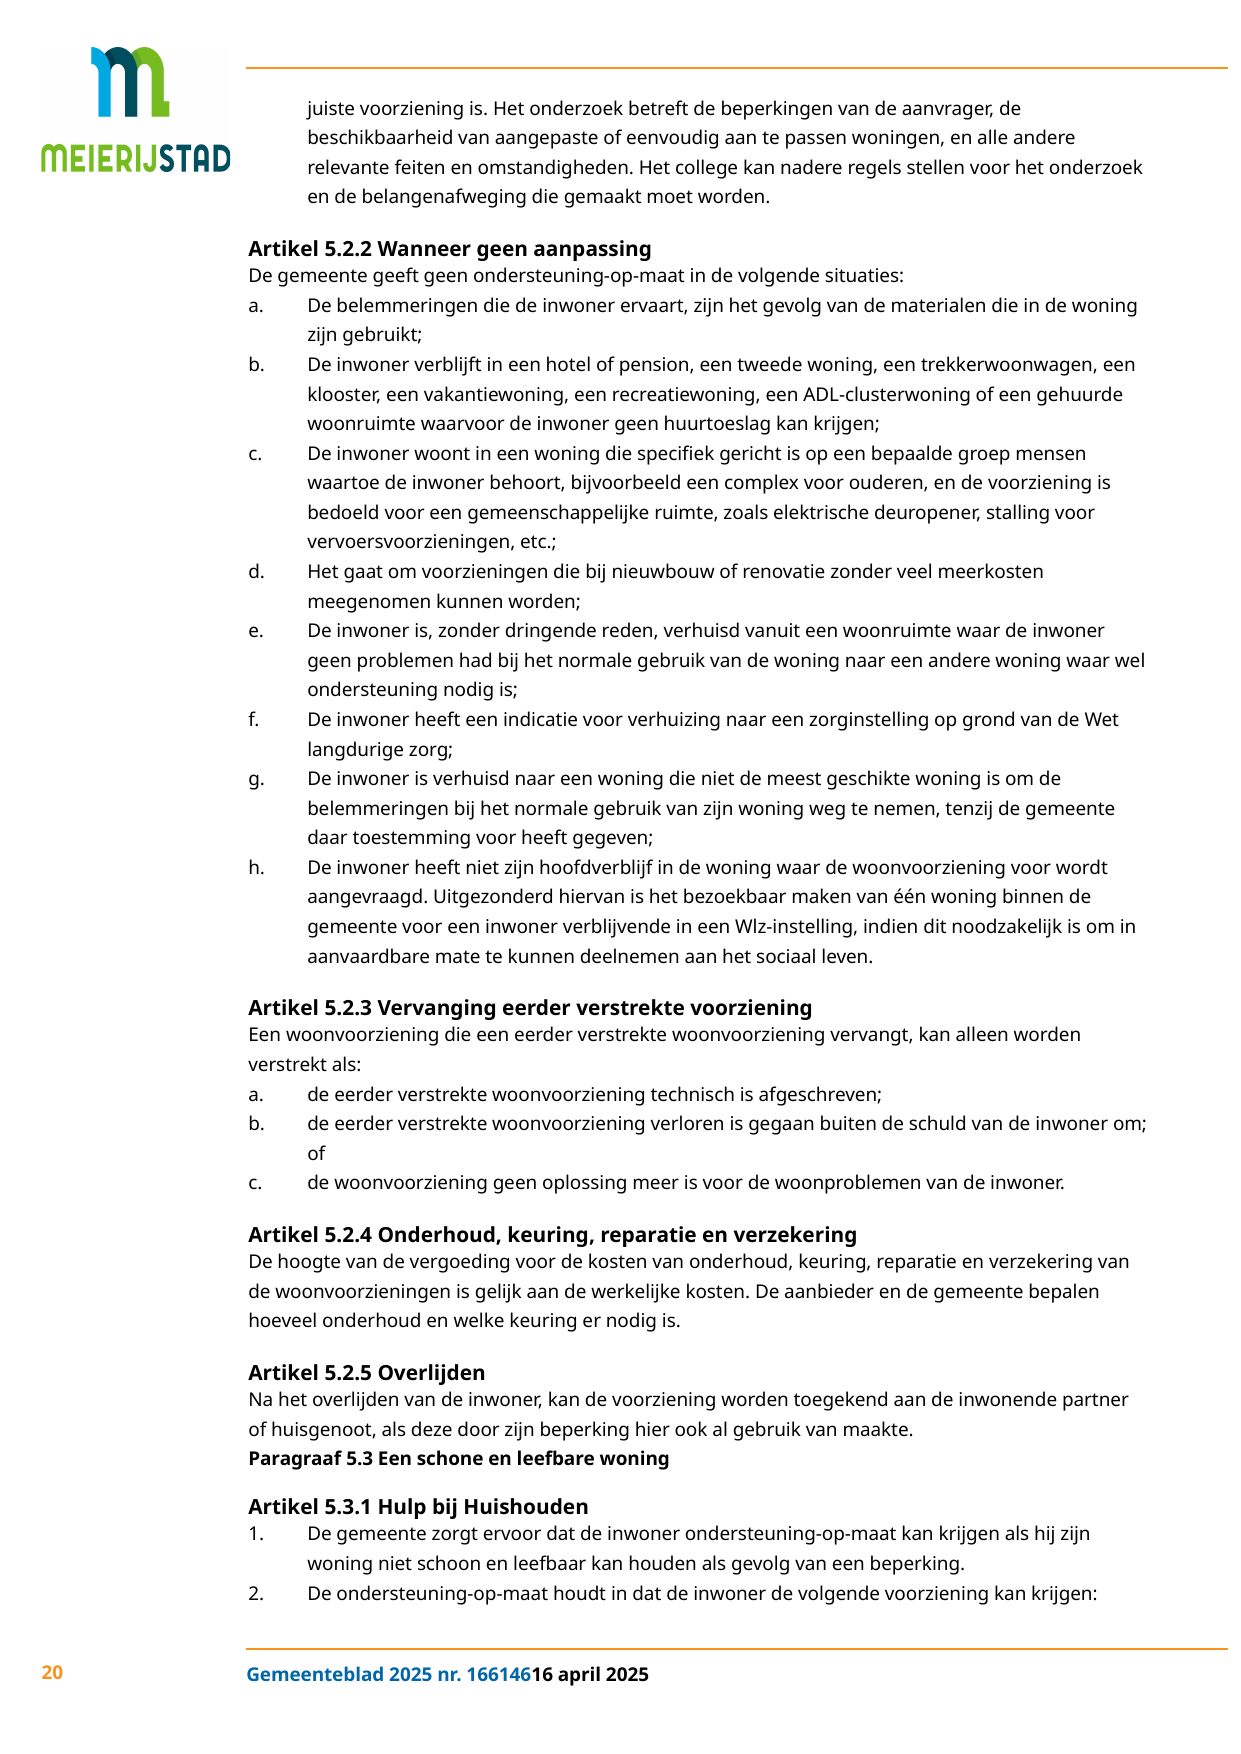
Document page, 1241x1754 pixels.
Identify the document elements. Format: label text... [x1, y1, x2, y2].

text Artikel 5.2.3 Vervanging eerder verstrekte voorziening [248, 993, 1152, 1022]
list de eerder verstrekte woonvoorziening technisch is afgeschreven; [248, 1081, 1152, 1107]
list De belemmeringen die de inwoner ervaart, zijn het gevolg van de materialen die in de woning zijn gebruikt; [248, 292, 1152, 347]
list De inwoner is, zonder dringende reden, verhuisd vanuit een woonruimte waar de inwoner geen problemen had bij het normale gebruik van de woning naar een andere woning waar wel ondersteuning nodig is; [248, 617, 1152, 702]
text Artikel 5.2.5 Overlijden [248, 1358, 1152, 1386]
list De inwoner verblijft in een hotel of pension, een tweede woning, een trekkerwoonwagen, een klooster, een vakantiewoning, een recreatiewoning, een ADL-clusterwoning of een gehuurde woonruimte waarvoor de inwoner geen huurtoeslag kan krijgen; [248, 351, 1152, 436]
text Artikel 5.2.4 Onderhoud, keuring, reparatie en verzekering [248, 1220, 1152, 1248]
list De inwoner heeft niet zijn hoofdverblijf in de woning waar de woonvoorziening voor wordt aangevraagd. Uitgezonderd hiervan is het bezoekbaar maken van één woning binnen de gemeente voor een inwoner verblijvende in een Wlz-instelling, indien dit noodzakelijk is om in aanvaardbare mate te kunnen deelnemen aan het sociaal leven. [248, 854, 1152, 968]
text Artikel 5.3.1 Hulp bij Huishouden [248, 1492, 1152, 1521]
list De gemeente zorgt ervoor dat de inwoner ondersteuning-op-maat kan krijgen als hij zijn woning niet schoon en leefbaar kan houden als gevolg van een beperking. [248, 1521, 1152, 1576]
list De ondersteuning-op-maat houdt in dat de inwoner de volgende voorziening kan krijgen: [248, 1580, 1152, 1606]
picture [41, 47, 231, 172]
text Artikel 5.2.2 Wanneer geen aanpassing [248, 234, 1152, 262]
list De inwoner woont in een woning die specifiek gericht is op een bepaalde groep mensen waartoe de inwoner behoort, bijvoorbeeld een complex voor ouderen, en de voorziening is bedoeld voor een gemeenschappelijke ruimte, zoals elektrische deuropener, stalling voor vervoersvoorzieningen, etc.; [248, 440, 1152, 554]
text Paragraaf 5.3 Een schone en leefbare woning [248, 1446, 1152, 1471]
text Een woonvoorziening die een eerder verstrekte woonvoorziening vervangt, kan alleen worden verstrekt als: [248, 1022, 1152, 1077]
list de eerder verstrekte woonvoorziening verloren is gegaan buiten de schuld van de inwoner om; of [248, 1110, 1152, 1166]
text Na het overlijden van de inwoner, kan de voorziening worden toegekend aan de inwonende partner of huisgenoot, als deze door zijn beperking hier ook al gebruik van maakte. [248, 1386, 1152, 1442]
text De hoogte van de vergoeding voor de kosten van onderhoud, keuring, reparatie en verzekering van de woonvoorzieningen is gelijk aan de werkelijke kosten. De aanbieder en de gemeente bepalen hoeveel onderhoud en welke keuring er nodig is. [248, 1248, 1152, 1333]
list de woonvoorziening geen oplossing meer is voor de woonproblemen van de inwoner. [248, 1169, 1152, 1195]
text De gemeente geeft geen ondersteuning-op-maat in de volgende situaties: [248, 262, 1152, 288]
list De inwoner is verhuisd naar een woning die niet de meest geschikte woning is om de belemmeringen bij het normale gebruik van zijn woning weg te nemen, tenzij de gemeente daar toestemming voor heeft gegeven; [248, 765, 1152, 850]
list Het gaat om voorzieningen die bij nieuwbouw of renovatie zonder veel meerkosten meegenomen kunnen worden; [248, 558, 1152, 613]
list De inwoner heeft een indicatie voor verhuizing naar een zorginstelling op grond van de Wet langdurige zorg; [248, 706, 1152, 761]
list juiste voorziening is. Het onderzoek betreft de beperkingen van de aanvrager, de beschikbaarheid van aangepaste of eenvoudig aan te passen woningen, en alle andere relevante feiten en omstandigheden. Het college kan nadere regels stellen voor het onderzoek en de belangenafweging die gemaakt moet worden. [248, 95, 1152, 209]
